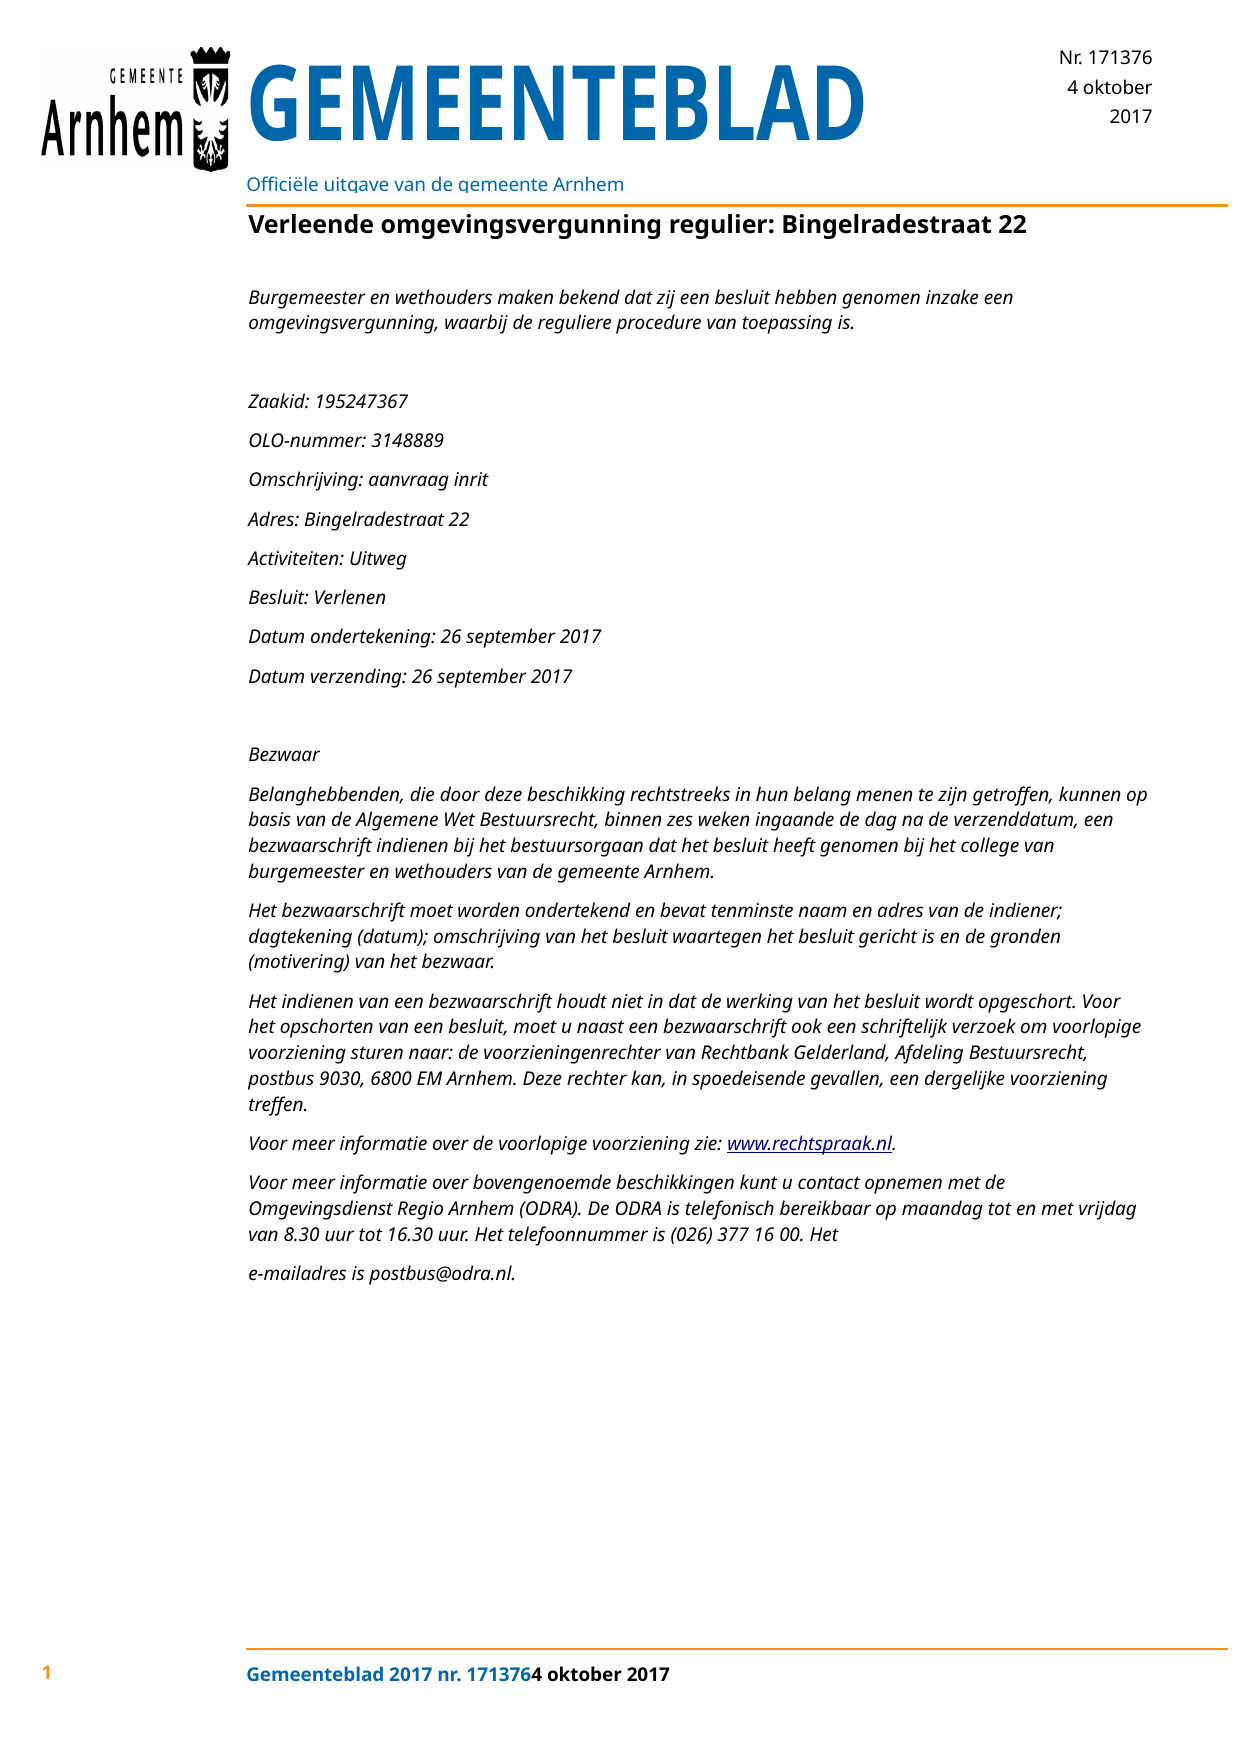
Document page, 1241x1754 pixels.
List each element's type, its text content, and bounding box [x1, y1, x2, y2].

text Het bezwaarschrift moet worden ondertekend en bevat tenminste naam en adres van de indiener; dagtekening (datum); omschrijving van het besluit waartegen het besluit gericht is en de gronden (motivering) van het bezwaar. [248, 897, 1152, 974]
text OLO-nummer: 3148889 [248, 427, 1152, 453]
text Het indienen van een bezwaarschrift houdt niet in dat de werking van het besluit wordt opgeschort. Voor het opschorten van een besluit, moet u naast een bezwaarschrift ook een schriftelijk verzoek om voorlopige voorziening sturen naar: de voorzieningenrechter van Rechtbank Gelderland, Afdeling Bestuursrecht, postbus 9030, 6800 EM Arnhem. Deze rechter kan, in spoedeisende gevallen, een dergelijke voorziening treffen. [248, 988, 1152, 1117]
text Datum ondertekening: 26 september 2017 [248, 624, 1152, 649]
picture [41, 47, 231, 172]
text Voor meer informatie over de voorlopige voorziening zie: www.rechtspraak.nl. [248, 1130, 1152, 1156]
text e-mailadres is postbus@odra.nl. [248, 1260, 1152, 1286]
text Burgemeester en wethouders maken bekend dat zij een besluit hebben genomen inzake een omgevingsvergunning, waarbij de reguliere procedure van toepassing is. [248, 284, 1152, 335]
text Verleende omgevingsvergunning regulier: Bingelradestraat 22 [248, 207, 1152, 241]
text Voor meer informatie over bovengenoemde beschikkingen kunt u contact opnemen met de Omgevingsdienst Regio Arnhem (ODRA). De ODRA is telefonisch bereikbaar op maandag tot en met vrijdag van 8.30 uur tot 16.30 uur. Het telefoonnummer is (026) 377 16 00. Het [248, 1169, 1152, 1247]
text Besluit: Verlenen [248, 584, 1152, 610]
text Belanghebbenden, die door deze beschikking rechtstreeks in hun belang menen te zijn getroffen, kunnen op basis van de Algemene Wet Bestuursrecht, binnen zes weken ingaande de dag na de verzenddatum, een bezwaarschrift indienen bij het bestuursorgaan dat het besluit heeft genomen bij het college van burgemeester en wethouders van de gemeente Arnhem. [248, 781, 1152, 884]
text Datum verzending: 26 september 2017 [248, 663, 1152, 689]
text Zaakid: 195247367 [248, 388, 1152, 414]
text Adres: Bingelradestraat 22 [248, 506, 1152, 532]
text Omschrijving: aanvraag inrit [248, 467, 1152, 492]
text Bezwaar [248, 742, 1152, 767]
text Activiteiten: Uitweg [248, 545, 1152, 571]
